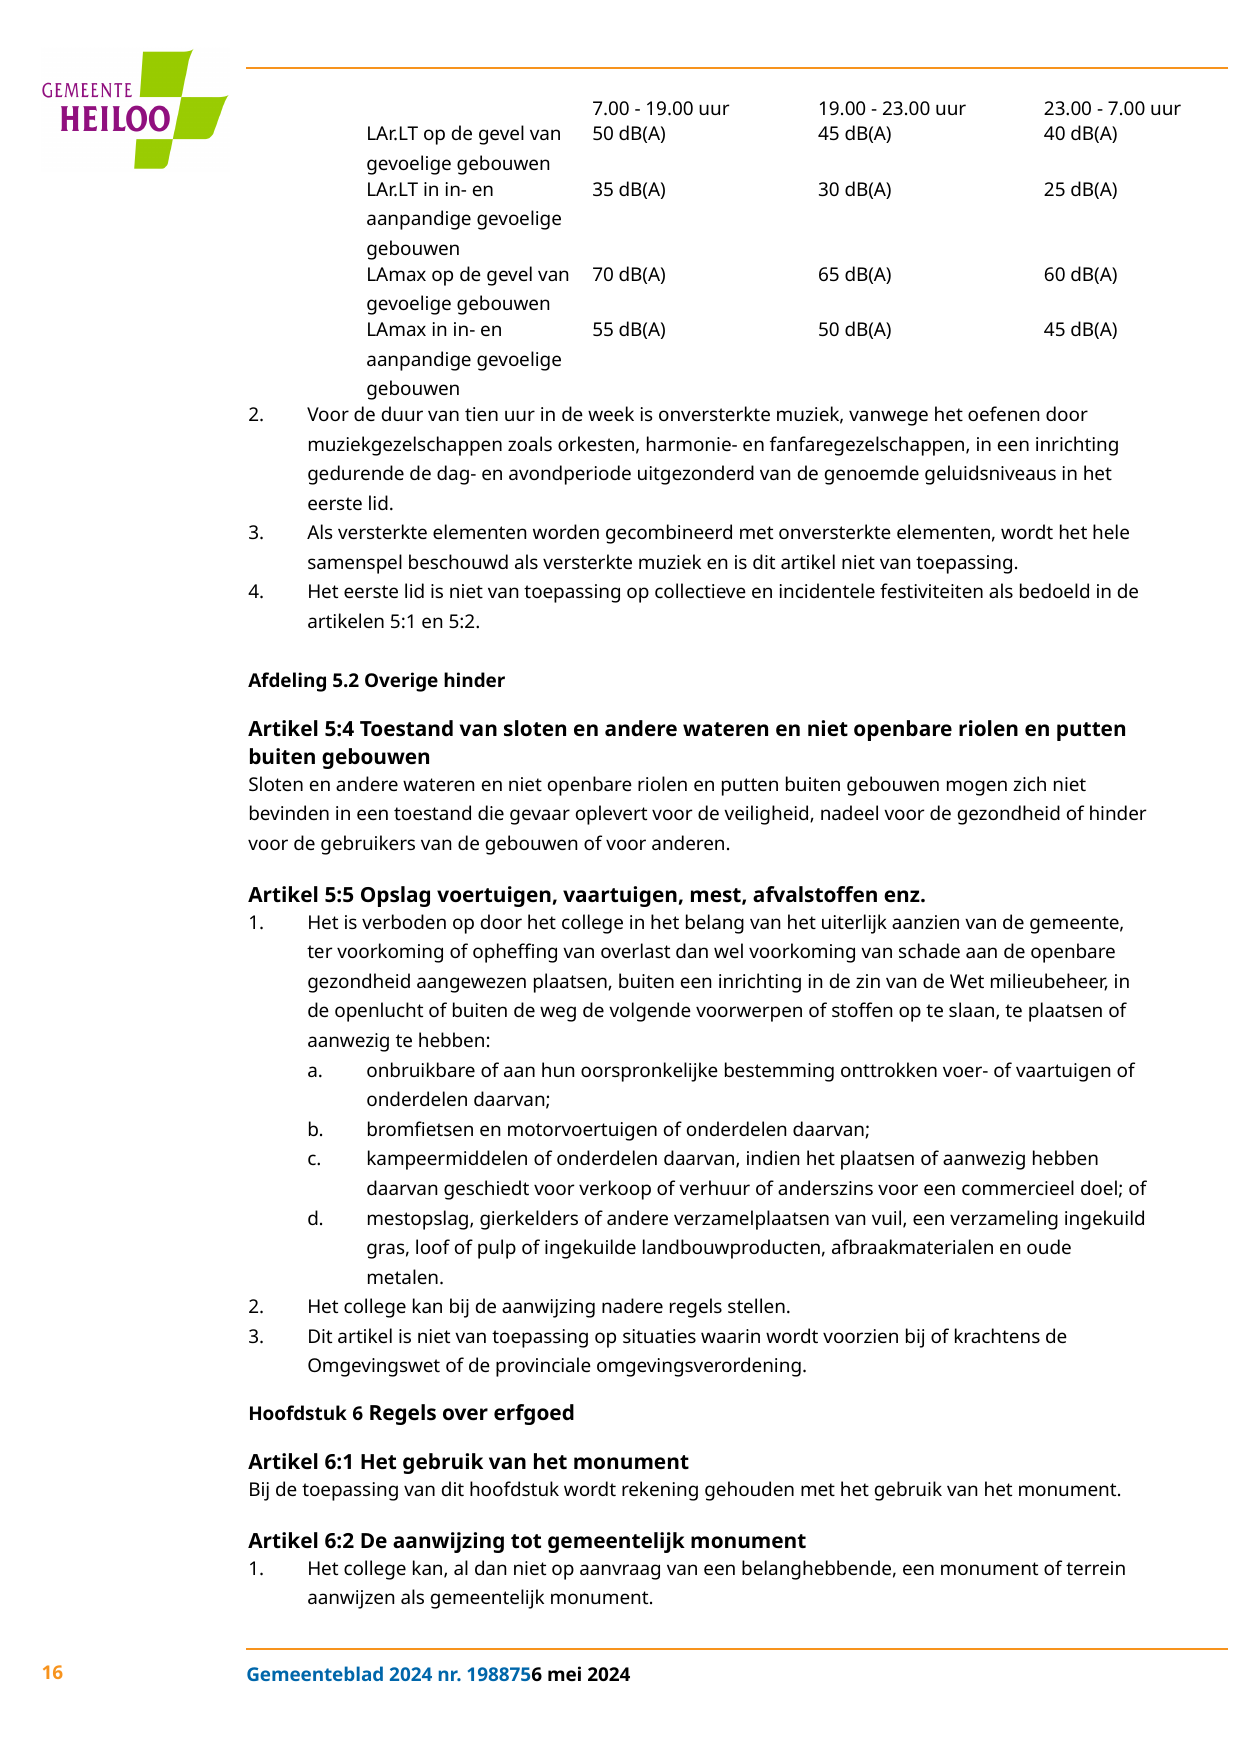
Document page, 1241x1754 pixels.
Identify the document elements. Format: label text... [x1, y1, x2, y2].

list Dit artikel is niet van toepassing op situaties waarin wordt voorzien bij of krachtens de Omgevingswet of de provinciale omgevingsverordening. [248, 1323, 1152, 1378]
text Bij de toepassing van dit hoofdstuk wordt rekening gehouden met het gebruik van het monument. [248, 1476, 1152, 1502]
table_cell 65 dB(A) [818, 261, 1044, 316]
table_cell 50 dB(A) [818, 316, 1044, 401]
table_cell 50 dB(A) [592, 121, 818, 176]
table_cell LAr.LT op de gevel van gevoelige gebouwen [366, 121, 592, 176]
text Artikel 6:1 Het gebruik van het monument [248, 1447, 1152, 1476]
table_cell 35 dB(A) [592, 176, 818, 261]
table_cell LAmax op de gevel van gevoelige gebouwen [366, 261, 592, 316]
table_cell LAr.LT in in- en aanpandige gevoelige gebouwen [366, 176, 592, 261]
text Artikel 5:4 Toestand van sloten en andere wateren en niet openbare riolen en putten buiten gebouwen [248, 714, 1152, 771]
list Het is verboden op door het college in het belang van het uiterlijk aanzien van de gemeente, ter voorkoming of opheffing van overlast dan wel voorkoming van schade aan de openbare gezondheid aangewezen plaatsen, buiten een inrichting in de zin van de Wet milieubeheer, in de openlucht of buiten de weg de volgende voorwerpen of stoffen op te slaan, te plaatsen of aanwezig te hebben: [248, 909, 1152, 1053]
table_cell 45 dB(A) [1044, 316, 1240, 401]
table_cell 25 dB(A) [1044, 176, 1240, 261]
table_cell LAmax in in- en aanpandige gevoelige gebouwen [366, 316, 592, 401]
list bromfietsen en motorvoertuigen of onderdelen daarvan; [307, 1116, 1152, 1142]
text Hoofdstuk 6 Regels over erfgoed [248, 1398, 1152, 1427]
table_cell 60 dB(A) [1044, 261, 1240, 316]
table_cell 70 dB(A) [592, 261, 818, 316]
table_header [366, 95, 592, 121]
list mestopslag, gierkelders of andere verzamelplaatsen van vuil, een verzameling ingekuild gras, loof of pulp of ingekuilde landbouwproducten, afbraakmaterialen en oude metalen. [307, 1205, 1152, 1289]
text Artikel 6:2 De aanwijzing tot gemeentelijk monument [248, 1526, 1152, 1555]
table_header 23.00 - 7.00 uur [1044, 95, 1240, 121]
table_cell 45 dB(A) [818, 121, 1044, 176]
text Afdeling 5.2 Overige hinder [248, 667, 1152, 693]
picture [41, 47, 231, 172]
list kampeermiddelen of onderdelen daarvan, indien het plaatsen of aanwezig hebben daarvan geschiedt voor verkoop of verhuur of anderszins voor een commercieel doel; of [307, 1146, 1152, 1201]
list Voor de duur van tien uur in de week is onversterkte muziek, vanwege het oefenen door muziekgezelschappen zoals orkesten, harmonie- en fanfaregezelschappen, in een inrichting gedurende de dag- en avondperiode uitgezonderd van de genoemde geluidsniveaus in het eerste lid. [248, 401, 1152, 516]
table_cell 55 dB(A) [592, 316, 818, 401]
text Sloten en andere wateren en niet openbare riolen en putten buiten gebouwen mogen zich niet bevinden in een toestand die gevaar oplevert voor de veiligheid, nadeel voor de gezondheid of hinder voor de gebruikers van de gebouwen of voor anderen. [248, 771, 1152, 856]
text Artikel 5:5 Opslag voertuigen, vaartuigen, mest, afvalstoffen enz. [248, 880, 1152, 909]
table_header 7.00 - 19.00 uur [592, 95, 818, 121]
list Als versterkte elementen worden gecombineerd met onversterkte elementen, wordt het hele samenspel beschouwd als versterkte muziek en is dit artikel niet van toepassing. [248, 519, 1152, 575]
table_cell 40 dB(A) [1044, 121, 1240, 176]
list Het college kan bij de aanwijzing nadere regels stellen. [248, 1293, 1152, 1319]
table_header 19.00 - 23.00 uur [818, 95, 1044, 121]
table_cell 30 dB(A) [818, 176, 1044, 261]
list Het college kan, al dan niet op aanvraag van een belanghebbende, een monument of terrein aanwijzen als gemeentelijk monument. [248, 1555, 1152, 1610]
list onbruikbare of aan hun oorspronkelijke bestemming onttrokken voer- of vaartuigen of onderdelen daarvan; [307, 1057, 1152, 1112]
list Het eerste lid is niet van toepassing op collectieve en incidentele festiviteiten als bedoeld in de artikelen 5:1 en 5:2. [248, 579, 1152, 634]
